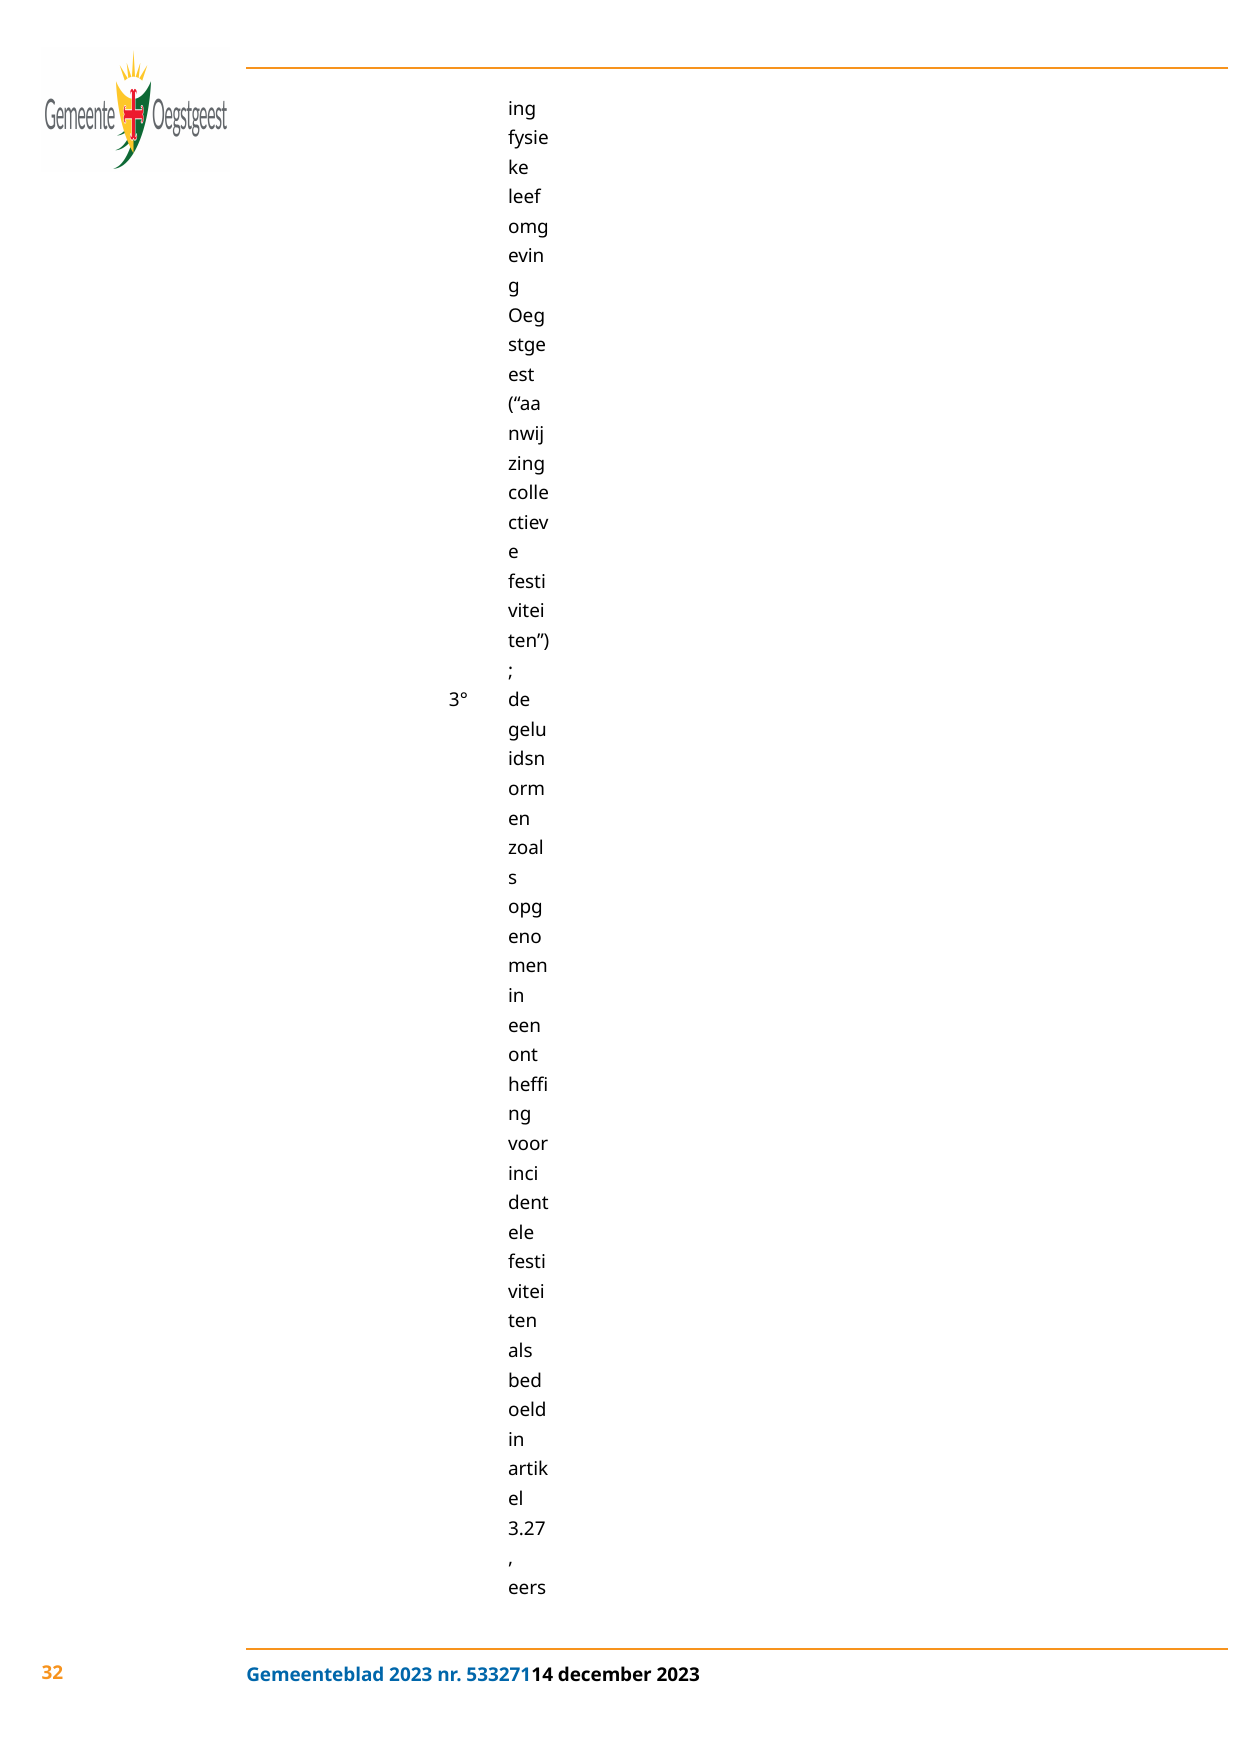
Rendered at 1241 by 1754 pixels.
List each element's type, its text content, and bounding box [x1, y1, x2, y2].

table_cell [750, 95, 850, 1600]
table_cell [650, 95, 750, 1600]
table_cell [951, 95, 1051, 1600]
table_cell [549, 95, 649, 1600]
table_cell [850, 95, 951, 1600]
table_cell ing fysieke leefomgeving Oegstgeest (“aanwijzing collectieve festiviteiten”); de geluidsnormen zoals opgenomen in een ontheffing voor incidentele festiviteiten als bedoeld in artikel 3.27, eers [449, 95, 549, 1600]
table_cell [1051, 95, 1152, 1600]
picture [41, 47, 231, 172]
table_cell [348, 95, 449, 1600]
table_cell [248, 95, 348, 1600]
